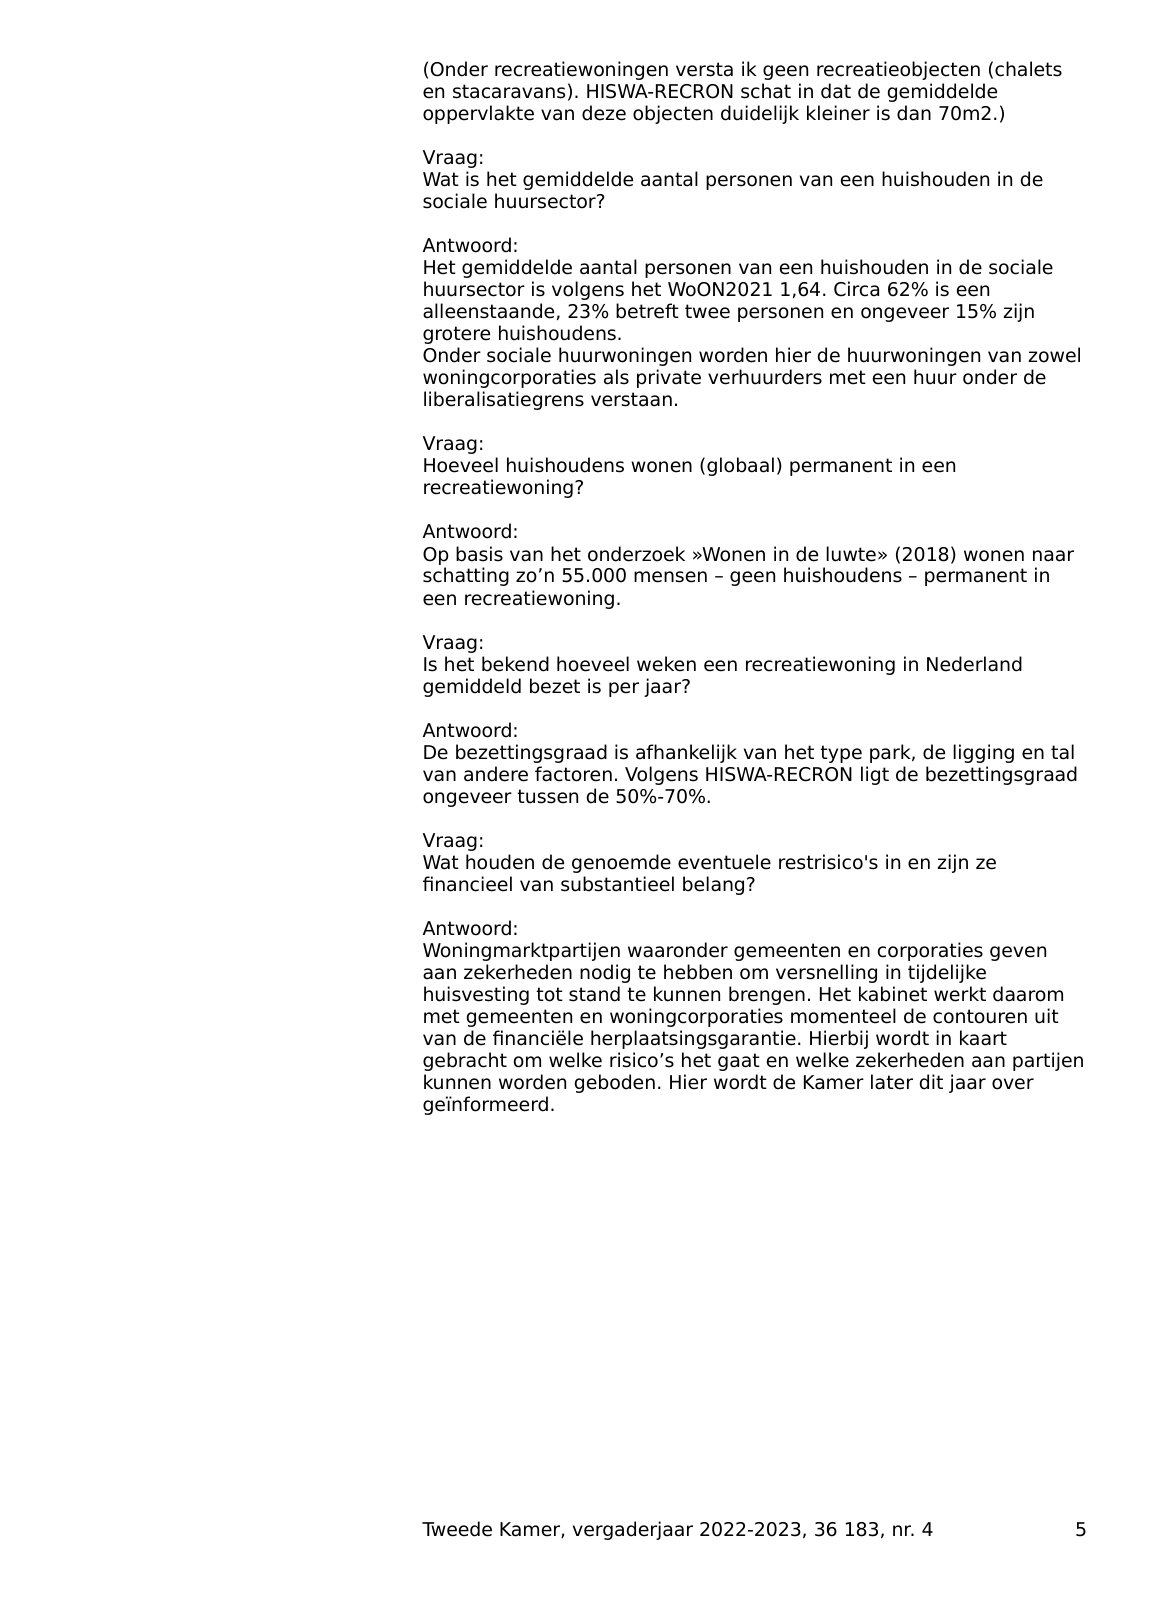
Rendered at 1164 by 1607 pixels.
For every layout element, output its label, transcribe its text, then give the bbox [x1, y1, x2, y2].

text Vraag: [422, 830, 1087, 852]
text Vraag: [422, 433, 1087, 455]
text Wat is het gemiddelde aantal personen van een huishouden in de sociale huursector? [422, 169, 1087, 213]
text De bezettingsgraad is afhankelijk van het type park, de ligging en tal van andere factoren. Volgens HISWA-RECRON ligt de bezettingsgraad ongeveer tussen de 50%-70%. [422, 742, 1087, 808]
text (Onder recreatiewoningen versta ik geen recreatieobjecten (chalets en stacaravans). HISWA-RECRON schat in dat de gemiddelde oppervlakte van deze objecten duidelijk kleiner is dan 70m2.) [422, 59, 1087, 125]
text Vraag: [422, 632, 1087, 653]
text Is het bekend hoeveel weken een recreatiewoning in Nederland gemiddeld bezet is per jaar? [422, 653, 1087, 697]
text Vraag: [422, 147, 1087, 169]
text Hoeveel huishoudens wonen (globaal) permanent in een recreatiewoning? [422, 455, 1087, 499]
text Woningmarktpartijen waaronder gemeenten en corporaties geven aan zekerheden nodig te hebben om versnelling in tijdelijke huisvesting tot stand te kunnen brengen. Het kabinet werkt daarom met gemeenten en woningcorporaties momenteel de contouren uit van de financiële herplaatsingsgarantie. Hierbij wordt in kaart gebracht om welke risico’s het gaat en welke zekerheden aan partijen kunnen worden geboden. Hier wordt de Kamer later dit jaar over geïnformeerd. [422, 940, 1087, 1116]
text Wat houden de genoemde eventuele restrisico's in en zijn ze financieel van substantieel belang? [422, 852, 1087, 896]
text Het gemiddelde aantal personen van een huishouden in de sociale huursector is volgens het WoON2021 1,64. Circa 62% is een alleenstaande, 23% betreft twee personen en ongeveer 15% zijn grotere huishoudens. [422, 257, 1087, 345]
text Antwoord: [422, 918, 1087, 940]
text Onder sociale huurwoningen worden hier de huurwoningen van zowel woningcorporaties als private verhuurders met een huur onder de liberalisatiegrens verstaan. [422, 345, 1087, 411]
text Op basis van het onderzoek »Wonen in de luwte» (2018) wonen naar schatting zo’n 55.000 mensen – geen huishoudens – permanent in een recreatiewoning. [422, 543, 1087, 609]
text Antwoord: [422, 521, 1087, 543]
text Antwoord: [422, 720, 1087, 742]
text Antwoord: [422, 235, 1087, 257]
